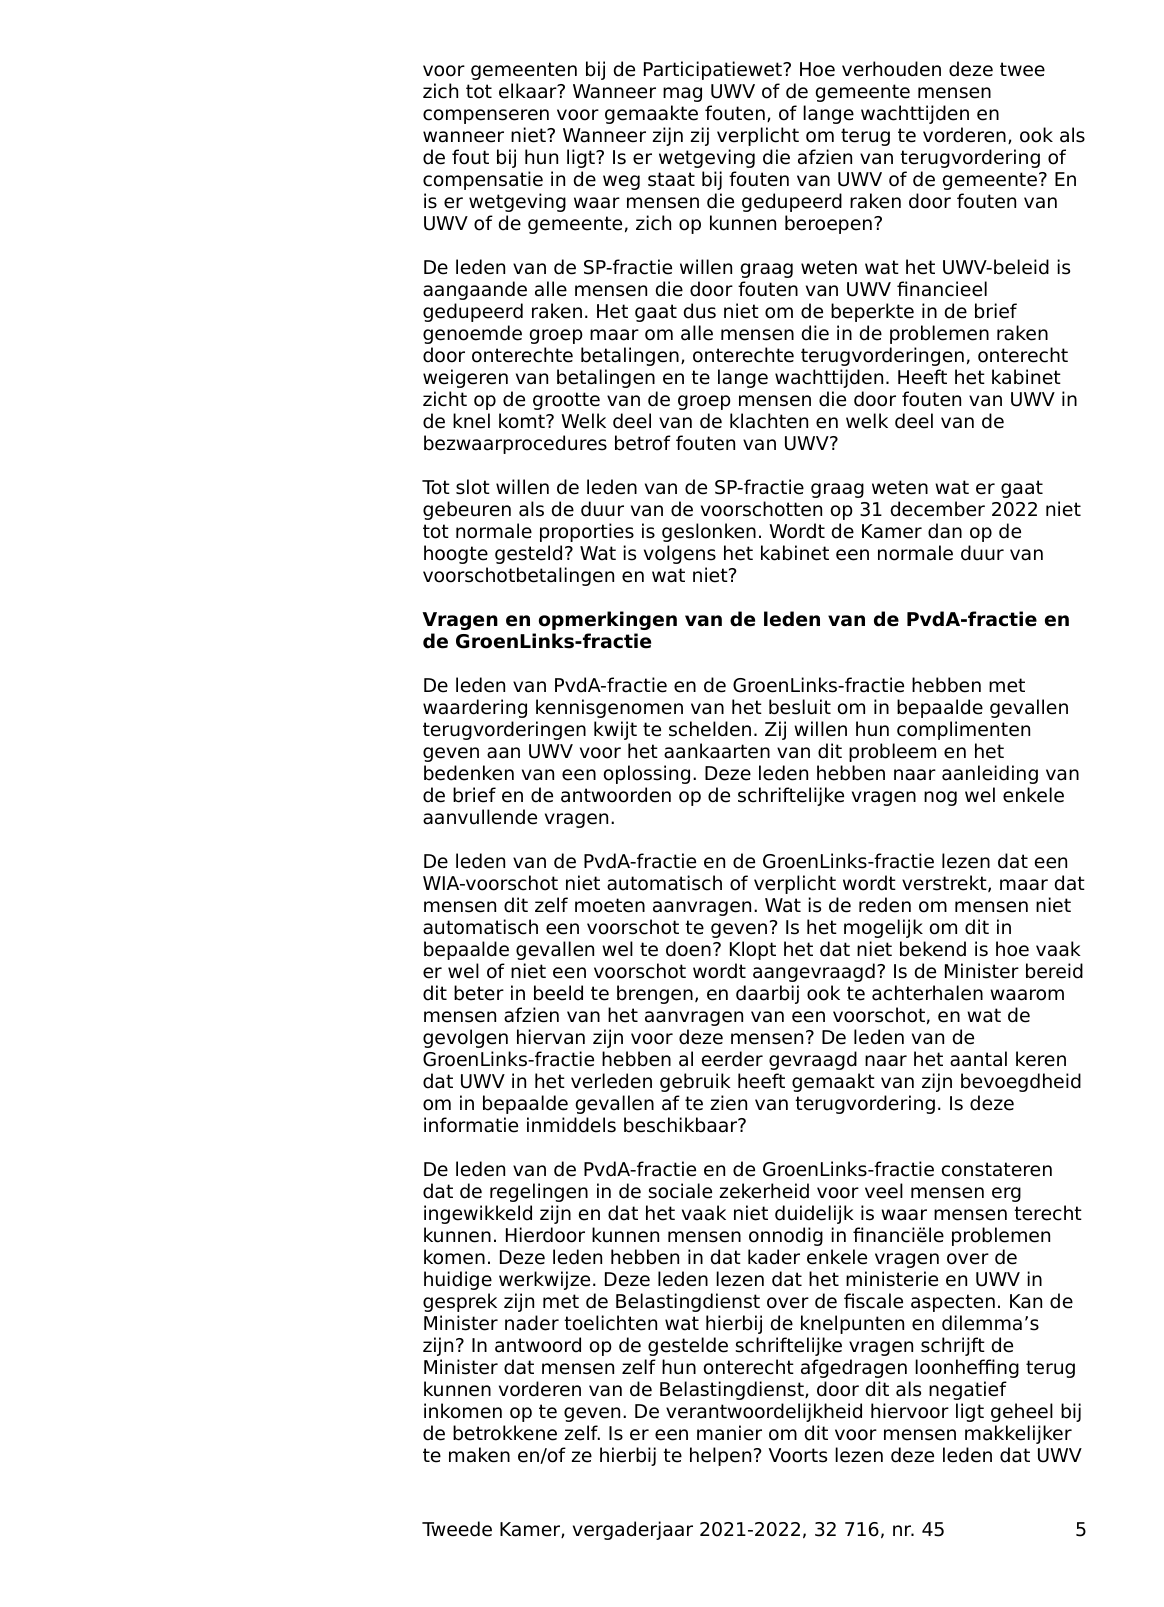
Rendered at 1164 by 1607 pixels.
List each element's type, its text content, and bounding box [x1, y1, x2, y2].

text De leden van de SP-fractie willen graag weten wat het UWV-beleid is aangaande alle mensen die door fouten van UWV financieel gedupeerd raken. Het gaat dus niet om de beperkte in de brief genoemde groep maar om alle mensen die in de problemen raken door onterechte betalingen, onterechte terugvorderingen, onterecht weigeren van betalingen en te lange wachttijden. Heeft het kabinet zicht op de grootte van de groep mensen die door fouten van UWV in de knel komt? Welk deel van de klachten en welk deel van de bezwaarprocedures betrof fouten van UWV? [422, 257, 1087, 455]
text voor gemeenten bij de Participatiewet? Hoe verhouden deze twee zich tot elkaar? Wanneer mag UWV of de gemeente mensen compenseren voor gemaakte fouten, of lange wachttijden en wanneer niet? Wanneer zijn zij verplicht om terug te vorderen, ook als de fout bij hun ligt? Is er wetgeving die afzien van terugvordering of compensatie in de weg staat bij fouten van UWV of de gemeente? En is er wetgeving waar mensen die gedupeerd raken door fouten van UWV of de gemeente, zich op kunnen beroepen? [422, 59, 1087, 235]
text Tot slot willen de leden van de SP-fractie graag weten wat er gaat gebeuren als de duur van de voorschotten op 31 december 2022 niet tot normale proporties is geslonken. Wordt de Kamer dan op de hoogte gesteld? Wat is volgens het kabinet een normale duur van voorschotbetalingen en wat niet? [422, 477, 1087, 587]
text De leden van de PvdA-fractie en de GroenLinks-fractie lezen dat een WIA-voorschot niet automatisch of verplicht wordt verstrekt, maar dat mensen dit zelf moeten aanvragen. Wat is de reden om mensen niet automatisch een voorschot te geven? Is het mogelijk om dit in bepaalde gevallen wel te doen? Klopt het dat niet bekend is hoe vaak er wel of niet een voorschot wordt aangevraagd? Is de Minister bereid dit beter in beeld te brengen, en daarbij ook te achterhalen waarom mensen afzien van het aanvragen van een voorschot, en wat de gevolgen hiervan zijn voor deze mensen? De leden van de GroenLinks-fractie hebben al eerder gevraagd naar het aantal keren dat UWV in het verleden gebruik heeft gemaakt van zijn bevoegdheid om in bepaalde gevallen af te zien van terugvordering. Is deze informatie inmiddels beschikbaar? [422, 851, 1087, 1137]
text De leden van de PvdA-fractie en de GroenLinks-fractie constateren dat de regelingen in de sociale zekerheid voor veel mensen erg ingewikkeld zijn en dat het vaak niet duidelijk is waar mensen terecht kunnen. Hierdoor kunnen mensen onnodig in financiële problemen komen. Deze leden hebben in dat kader enkele vragen over de huidige werkwijze. Deze leden lezen dat het ministerie en UWV in gesprek zijn met de Belastingdienst over de fiscale aspecten. Kan de Minister nader toelichten wat hierbij de knelpunten en dilemma’s zijn? In antwoord op de gestelde schriftelijke vragen schrijft de Minister dat mensen zelf hun onterecht afgedragen loonheffing terug kunnen vorderen van de Belastingdienst, door dit als negatief inkomen op te geven. De verantwoordelijkheid hiervoor ligt geheel bij de betrokkene zelf. Is er een manier om dit voor mensen makkelijker te maken en/of ze hierbij te helpen? Voorts lezen deze leden dat UWV [422, 1159, 1087, 1467]
subtitle Vragen en opmerkingen van de leden van de PvdA-fractie en de GroenLinks-fractie [422, 609, 1087, 653]
text De leden van PvdA-fractie en de GroenLinks-fractie hebben met waardering kennisgenomen van het besluit om in bepaalde gevallen terugvorderingen kwijt te schelden. Zij willen hun complimenten geven aan UWV voor het aankaarten van dit probleem en het bedenken van een oplossing. Deze leden hebben naar aanleiding van de brief en de antwoorden op de schriftelijke vragen nog wel enkele aanvullende vragen. [422, 675, 1087, 829]
